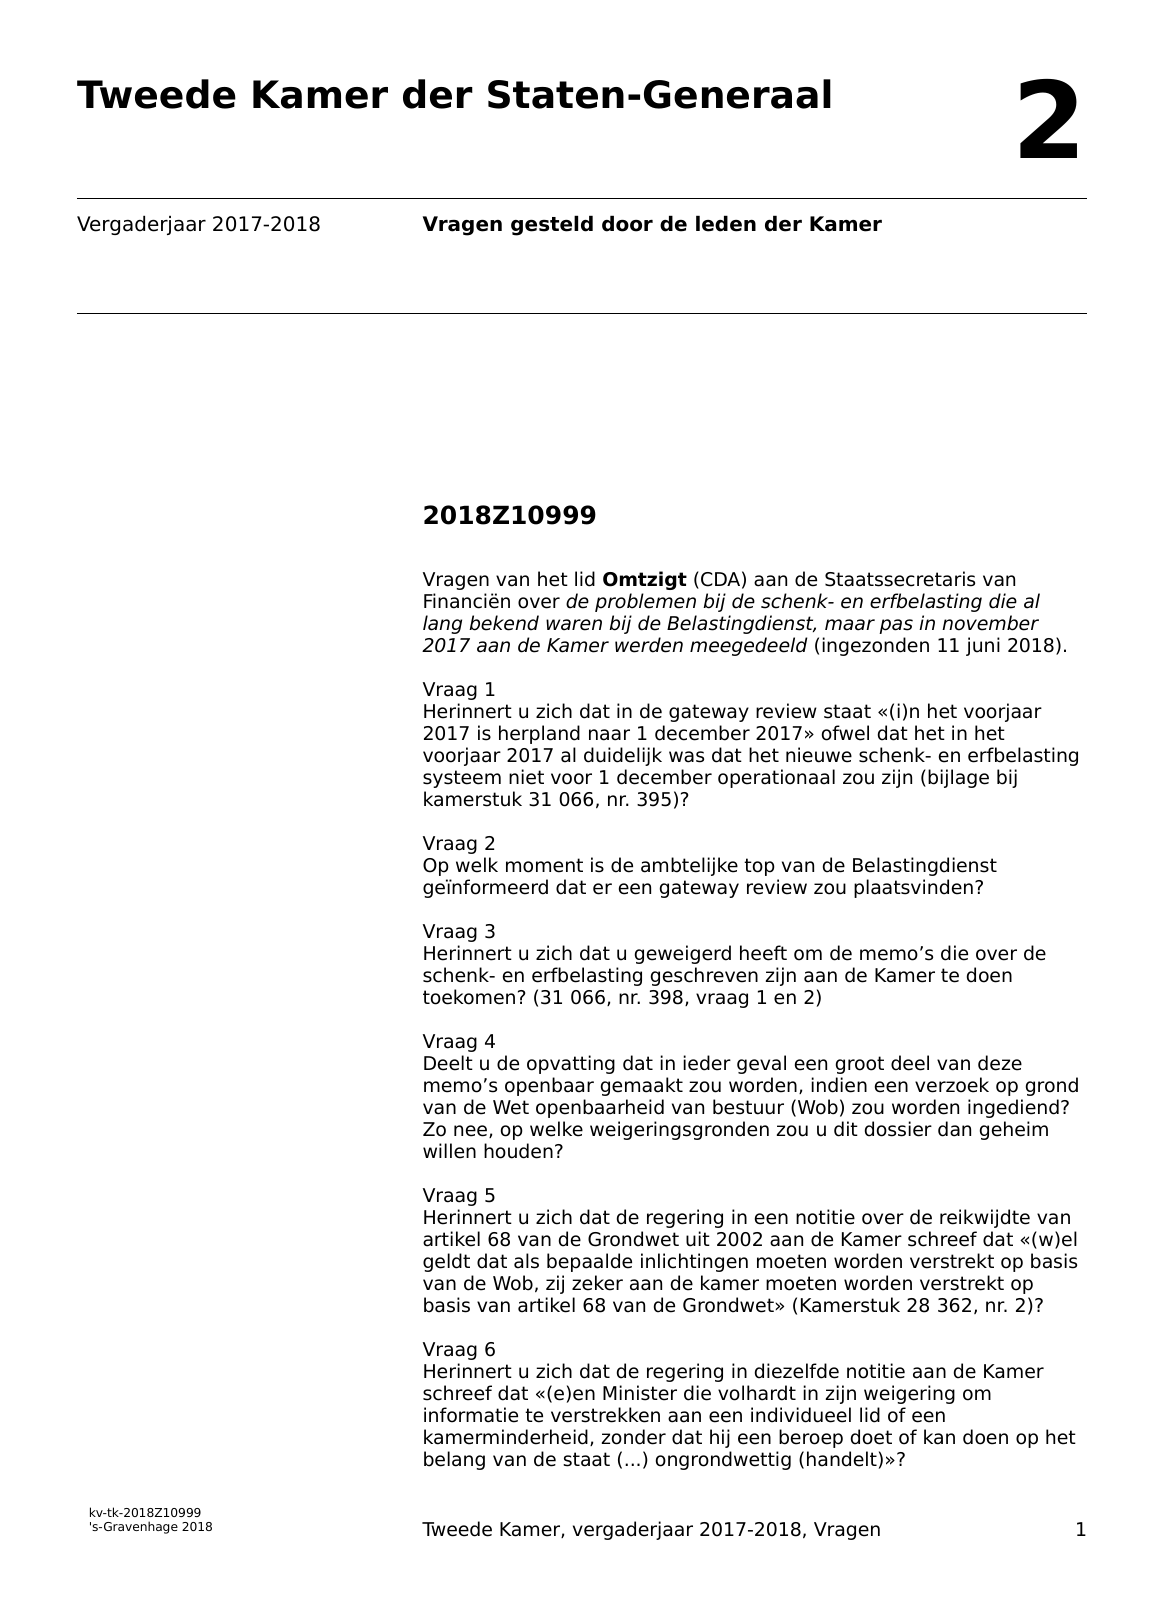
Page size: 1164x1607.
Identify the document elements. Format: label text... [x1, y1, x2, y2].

text Vraag 3 [422, 921, 1087, 943]
text Vraag 4 [422, 1031, 1087, 1053]
table_header Tweede Kamer der Staten-Generaal [77, 59, 886, 198]
text Vraag 5 [422, 1185, 1087, 1207]
text Vragen van het lid Omtzigt (CDA) aan de Staatssecretaris van Financiën over de problemen bij de schenk- en erfbelasting die al lang bekend waren bij de Belastingdienst, maar pas in november 2017 aan de Kamer werden meegedeeld (ingezonden 11 juni 2018). [422, 569, 1087, 657]
text Herinnert u zich dat de regering in diezelfde notitie aan de Kamer schreef dat «(e)en Minister die volhardt in zijn weigering om informatie te verstrekken aan een individueel lid of een kamerminderheid, zonder dat hij een beroep doet of kan doen op het belang van de staat (...) ongrondwettig (handelt)»? [422, 1361, 1087, 1471]
text Vraag 1 [422, 679, 1087, 701]
text 2018Z10999 [422, 501, 1087, 531]
text Vraag 6 [422, 1339, 1087, 1361]
text 's-Gravenhage 2018 [88, 1520, 323, 1534]
text Herinnert u zich dat in de gateway review staat «(i)n het voorjaar 2017 is herpland naar 1 december 2017» ofwel dat het in het voorjaar 2017 al duidelijk was dat het nieuwe schenk- en erfbelasting systeem niet voor 1 december operationaal zou zijn (bijlage bij kamerstuk 31 066, nr. 395)? [422, 701, 1087, 811]
text Deelt u de opvatting dat in ieder geval een groot deel van deze memo’s openbaar gemaakt zou worden, indien een verzoek op grond van de Wet openbaarheid van bestuur (Wob) zou worden ingediend? Zo nee, op welke weigeringsgronden zou u dit dossier dan geheim willen houden? [422, 1053, 1087, 1163]
table_cell Vragen gesteld door de leden der Kamer [422, 199, 1087, 313]
text Herinnert u zich dat de regering in een notitie over de reikwijdte van artikel 68 van de Grondwet uit 2002 aan de Kamer schreef dat «(w)el geldt dat als bepaalde inlichtingen moeten worden verstrekt op basis van de Wob, zij zeker aan de kamer moeten worden verstrekt op basis van artikel 68 van de Grondwet» (Kamerstuk 28 362, nr. 2)? [422, 1207, 1087, 1317]
table_cell Vergaderjaar 2017-2018 [77, 199, 422, 313]
text Herinnert u zich dat u geweigerd heeft om de memo’s die over de schenk- en erfbelasting geschreven zijn aan de Kamer te doen toekomen? (31 066, nr. 398, vraag 1 en 2) [422, 943, 1087, 1009]
text Vraag 2 [422, 833, 1087, 855]
text Op welk moment is de ambtelijke top van de Belastingdienst geïnformeerd dat er een gateway review zou plaatsvinden? [422, 855, 1087, 899]
text kv-tk-2018Z10999 [88, 1506, 323, 1520]
table_header 2 [886, 59, 1087, 198]
